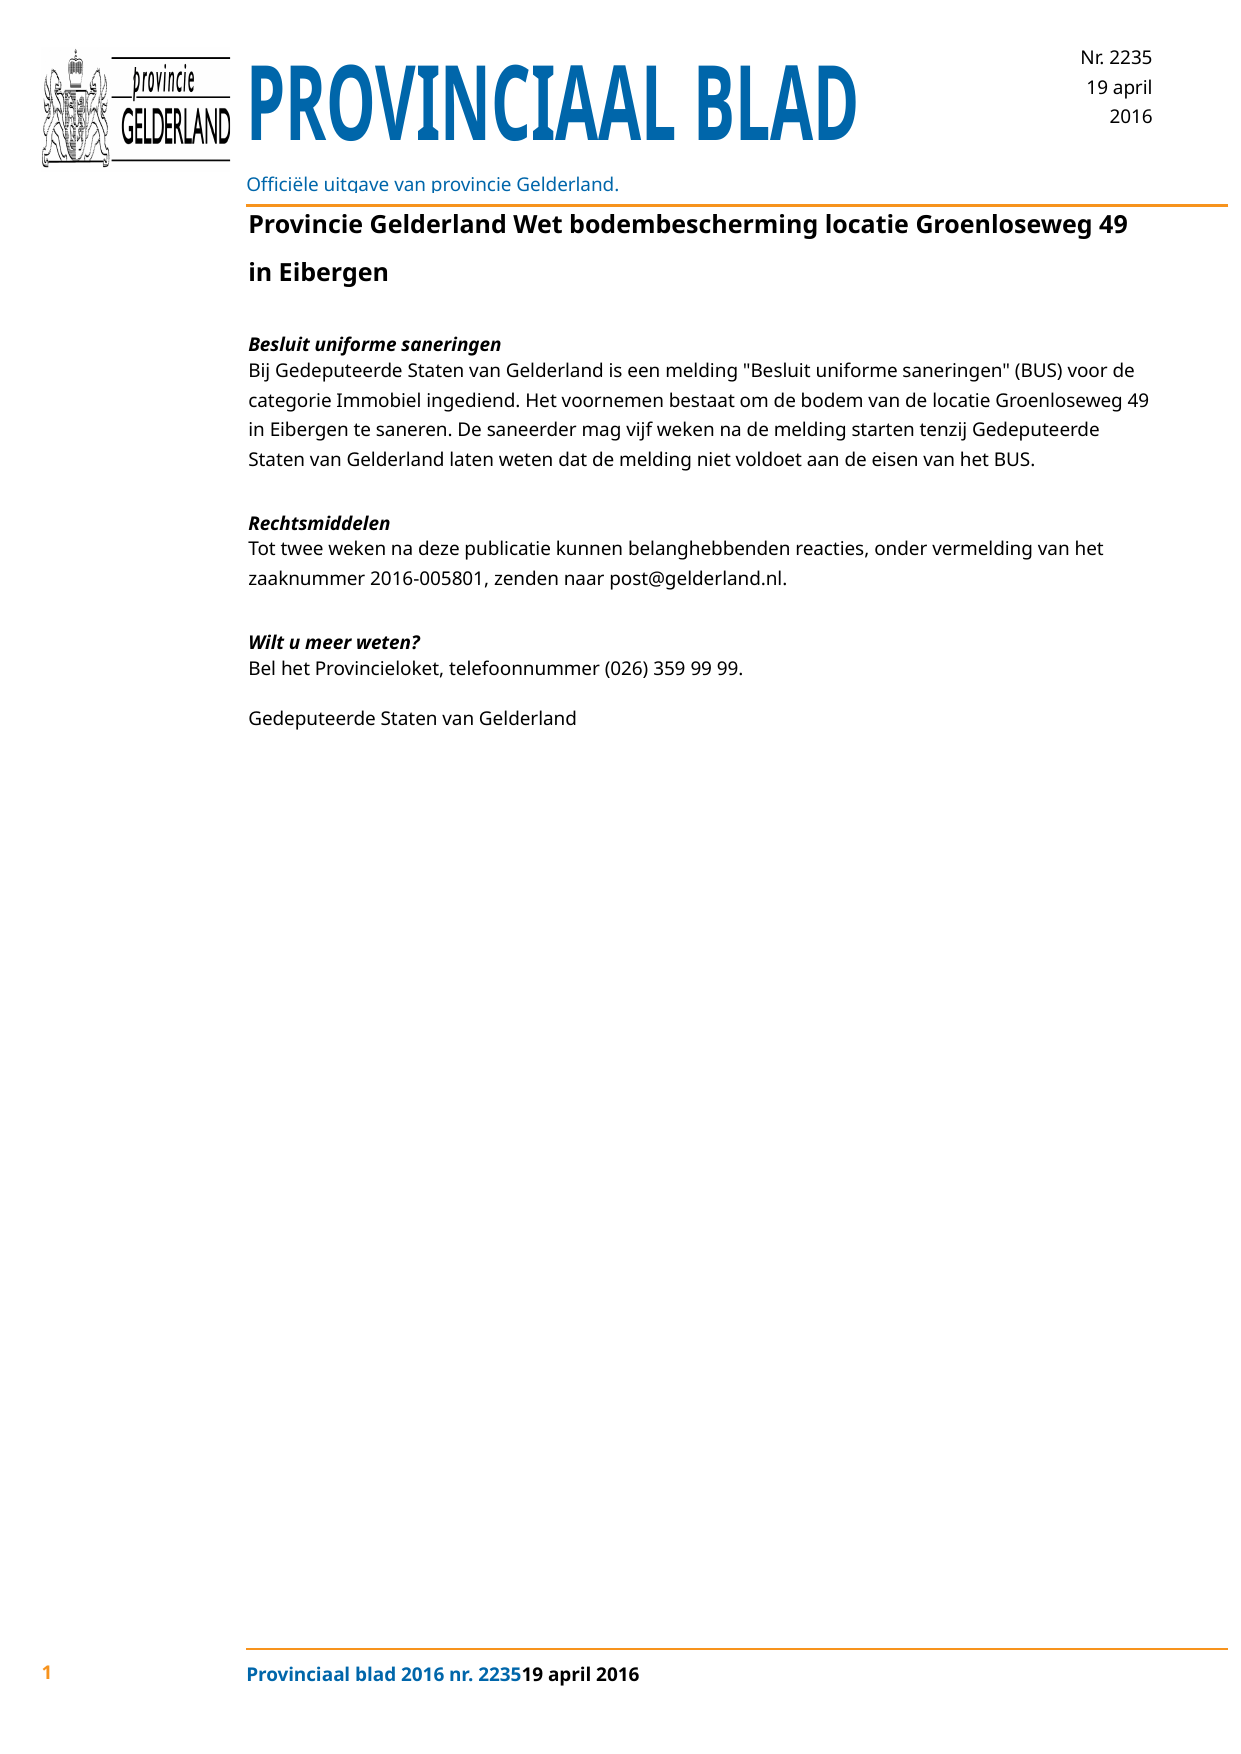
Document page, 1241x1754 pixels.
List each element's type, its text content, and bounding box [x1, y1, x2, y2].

text Wilt u meer weten? [248, 629, 1152, 655]
text Bel het Provincieloket, telefoonnummer (026) 359 99 99. [248, 655, 1152, 681]
text Tot twee weken na deze publicatie kunnen belanghebbenden reacties, onder vermelding van het zaaknummer 2016-005801, zenden naar post@gelderland.nl. [248, 536, 1152, 591]
text Gedeputeerde Staten van Gelderland [248, 705, 1152, 731]
picture [41, 47, 231, 172]
text Provincie Gelderland Wet bodembescherming locatie Groenloseweg 49 in Eibergen [248, 207, 1152, 288]
text Rechtsmiddelen [248, 510, 1152, 536]
text Bij Gedeputeerde Staten van Gelderland is een melding "Besluit uniforme saneringen" (BUS) voor de categorie Immobiel ingediend. Het voornemen bestaat om de bodem van de locatie Groenloseweg 49 in Eibergen te saneren. De saneerder mag vijf weken na de melding starten tenzij Gedeputeerde Staten van Gelderland laten weten dat de melding niet voldoet aan de eisen van het BUS. [248, 357, 1152, 472]
text Besluit uniforme saneringen [248, 331, 1152, 357]
